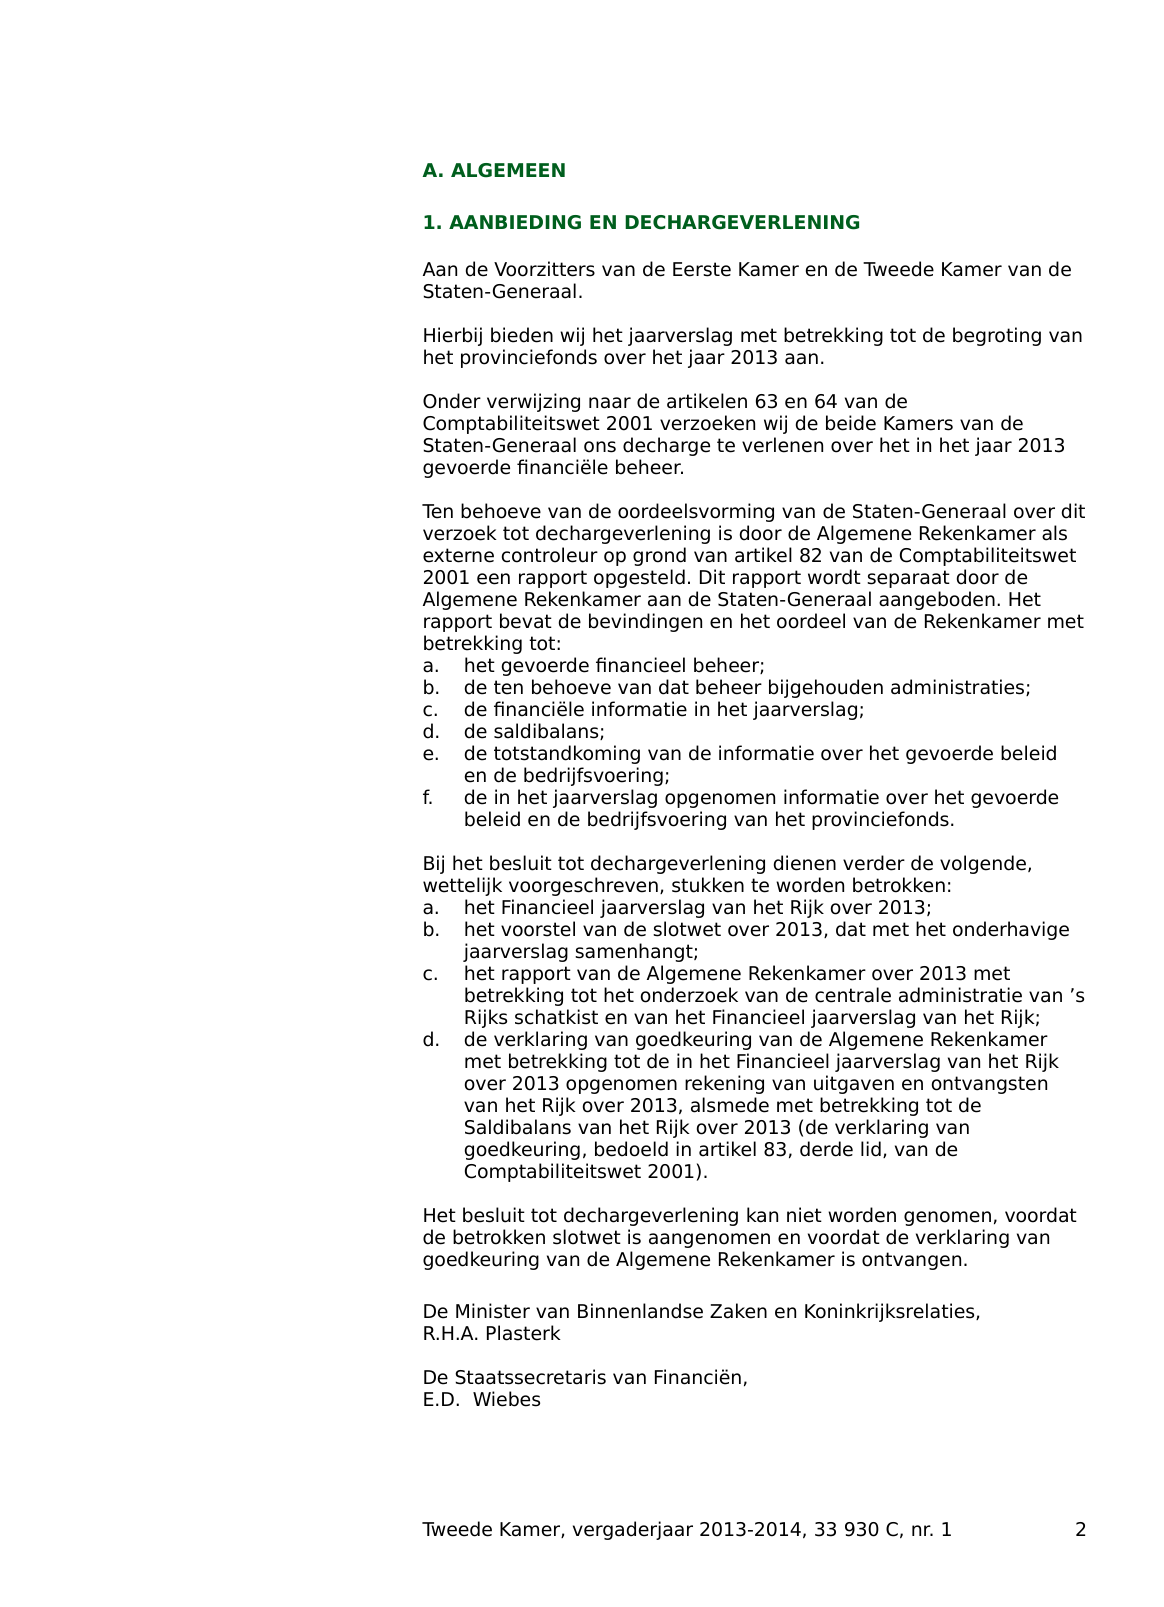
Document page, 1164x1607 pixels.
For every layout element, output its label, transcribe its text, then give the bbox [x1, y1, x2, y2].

text Aan de Voorzitters van de Eerste Kamer en de Tweede Kamer van de Staten-Generaal. [422, 259, 1087, 303]
text d. de verklaring van goedkeuring van de Algemene Rekenkamer met betrekking tot de in het Financieel jaarverslag van het Rijk over 2013 opgenomen rekening van uitgaven en ontvangsten van het Rijk over 2013, alsmede met betrekking tot de Saldibalans van het Rijk over 2013 (de verklaring van goedkeuring, bedoeld in artikel 83, derde lid, van de Comptabiliteitswet 2001). [422, 1029, 1087, 1183]
text Ten behoeve van de oordeelsvorming van de Staten-Generaal over dit verzoek tot dechargeverlening is door de Algemene Rekenkamer als externe controleur op grond van artikel 82 van de Comptabiliteitswet 2001 een rapport opgesteld. Dit rapport wordt separaat door de Algemene Rekenkamer aan de Staten-Generaal aangeboden. Het rapport bevat de bevindingen en het oordeel van de Rekenkamer met betrekking tot: [422, 501, 1087, 655]
subtitle A. ALGEMEEN [422, 160, 1087, 182]
text b. de ten behoeve van dat beheer bijgehouden administraties; [422, 677, 1087, 699]
text c. de financiële informatie in het jaarverslag; [422, 699, 1087, 721]
text a. het Financieel jaarverslag van het Rijk over 2013; [422, 897, 1087, 919]
text b. het voorstel van de slotwet over 2013, dat met het onderhavige jaarverslag samenhangt; [422, 919, 1087, 963]
text d. de saldibalans; [422, 721, 1087, 743]
text a. het gevoerde financieel beheer; [422, 655, 1087, 677]
text f. de in het jaarverslag opgenomen informatie over het gevoerde beleid en de bedrijfsvoering van het provinciefonds. [422, 787, 1087, 831]
text e. de totstandkoming van de informatie over het gevoerde beleid en de bedrijfsvoering; [422, 743, 1087, 787]
text Hierbij bieden wij het jaarverslag met betrekking tot de begroting van het provinciefonds over het jaar 2013 aan. [422, 325, 1087, 369]
text De Staatssecretaris van Financiën, E.D. Wiebes [422, 1367, 1087, 1411]
text Bij het besluit tot dechargeverlening dienen verder de volgende, wettelijk voorgeschreven, stukken te worden betrokken: [422, 853, 1087, 897]
subtitle 1. AANBIEDING EN DECHARGEVERLENING [422, 212, 1087, 234]
text Het besluit tot dechargeverlening kan niet worden genomen, voordat de betrokken slotwet is aangenomen en voordat de verklaring van goedkeuring van de Algemene Rekenkamer is ontvangen. [422, 1205, 1087, 1271]
text De Minister van Binnenlandse Zaken en Koninkrijksrelaties, R.H.A. Plasterk [422, 1301, 1087, 1345]
text c. het rapport van de Algemene Rekenkamer over 2013 met betrekking tot het onderzoek van de centrale administratie van ’s Rijks schatkist en van het Financieel jaarverslag van het Rijk; [422, 963, 1087, 1029]
text Onder verwijzing naar de artikelen 63 en 64 van de Comptabiliteitswet 2001 verzoeken wij de beide Kamers van de Staten-Generaal ons decharge te verlenen over het in het jaar 2013 gevoerde financiële beheer. [422, 391, 1087, 479]
